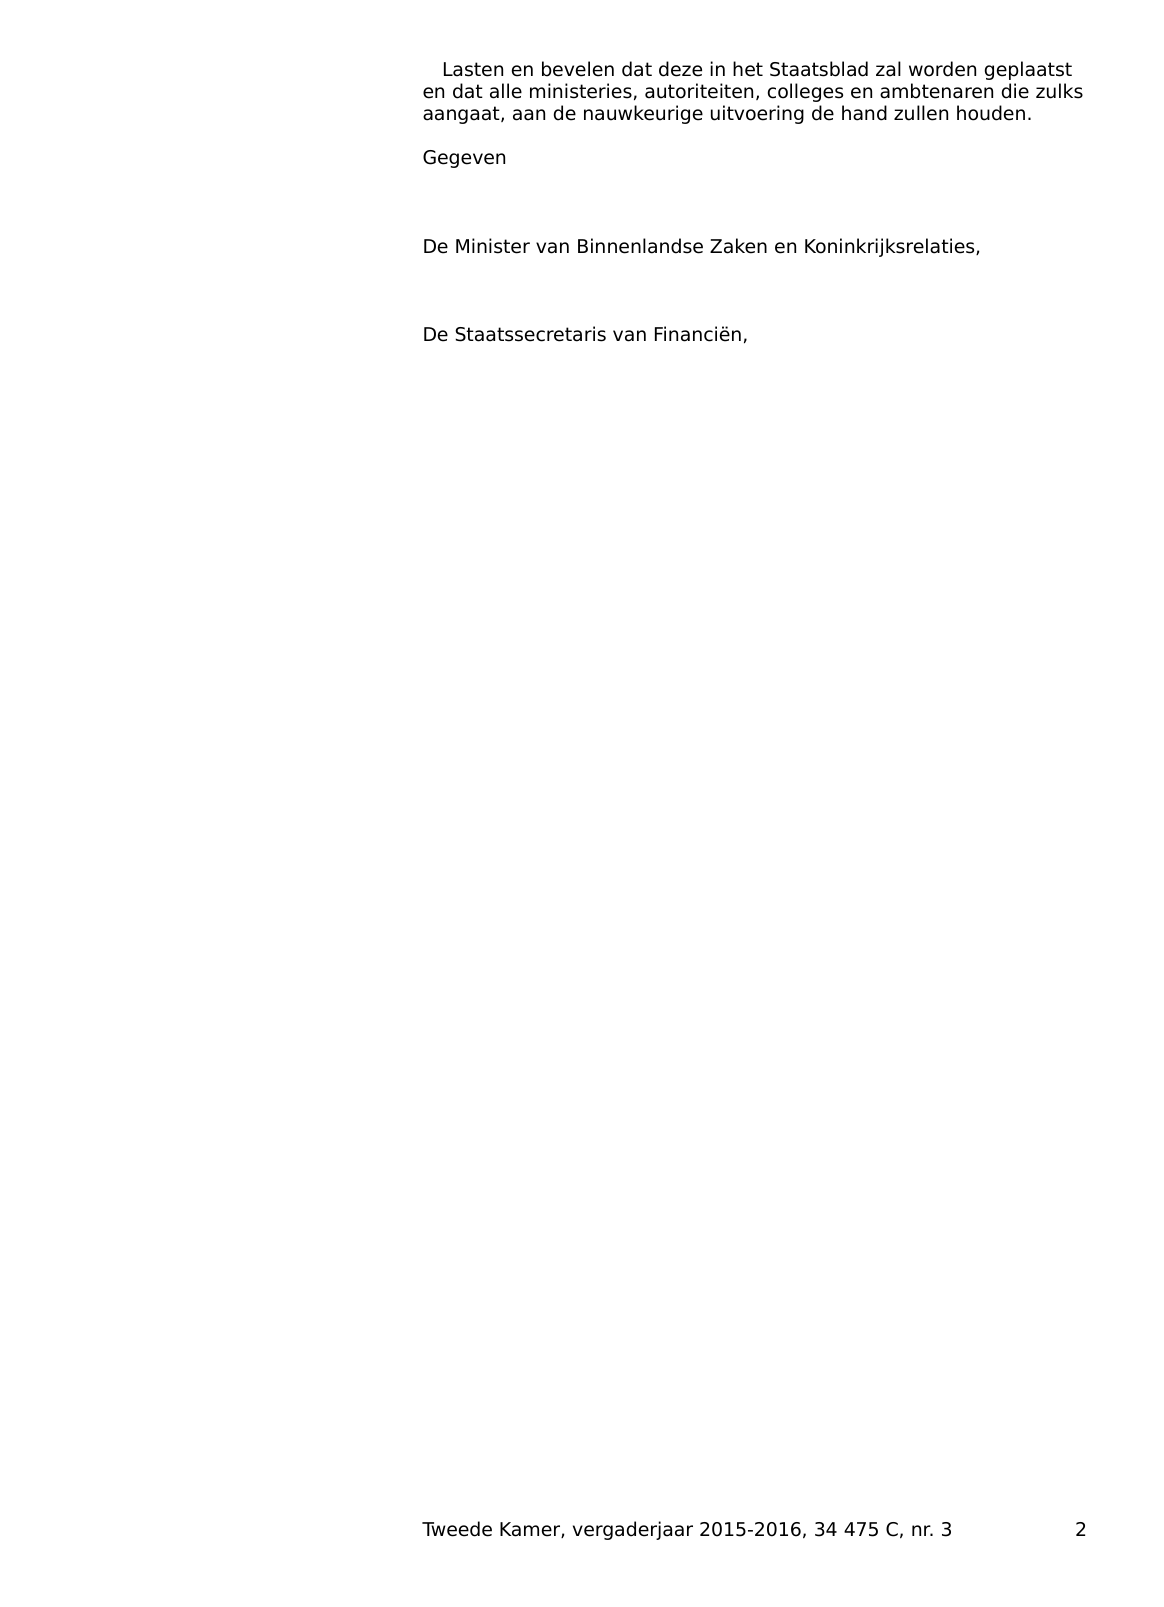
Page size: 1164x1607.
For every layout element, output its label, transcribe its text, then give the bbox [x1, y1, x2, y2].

text De Staatssecretaris van Financiën, [422, 324, 1087, 346]
text Lasten en bevelen dat deze in het Staatsblad zal worden geplaatst en dat alle ministeries, autoriteiten, colleges en ambtenaren die zulks aangaat, aan de nauwkeurige uitvoering de hand zullen houden. [422, 59, 1087, 125]
text Gegeven [422, 147, 1087, 169]
text De Minister van Binnenlandse Zaken en Koninkrijksrelaties, [422, 236, 1087, 258]
